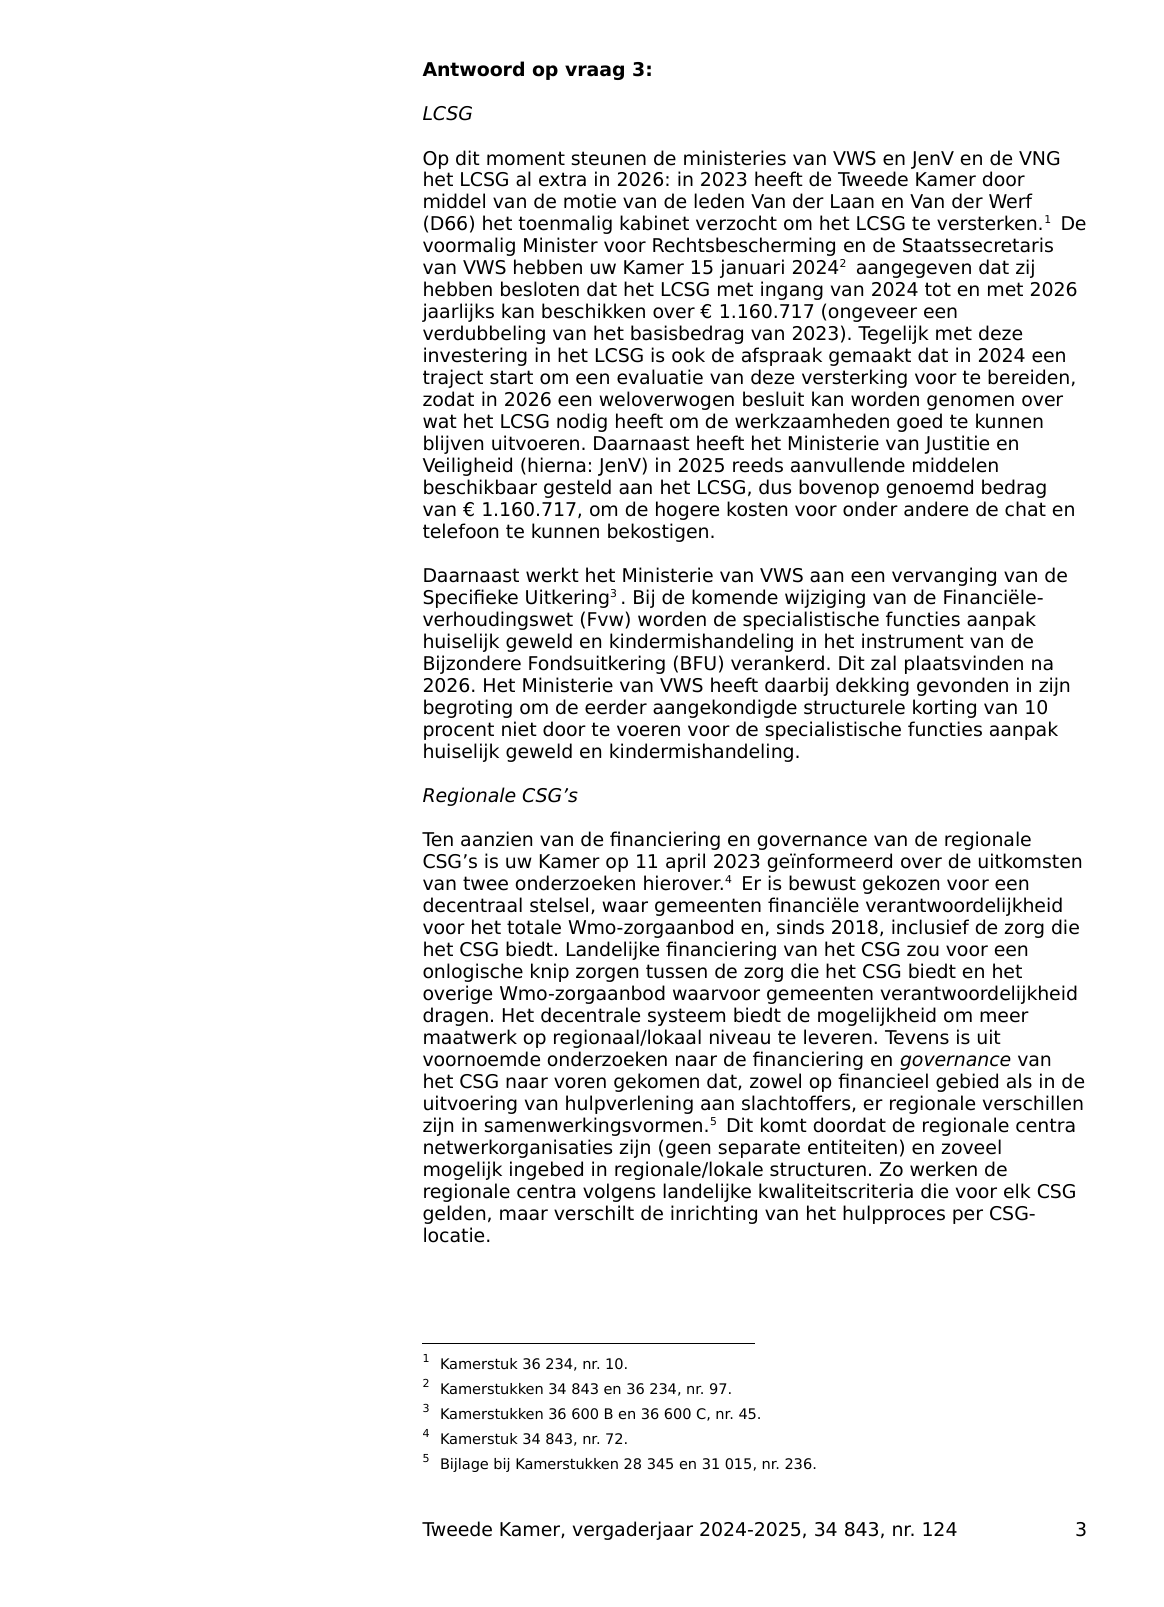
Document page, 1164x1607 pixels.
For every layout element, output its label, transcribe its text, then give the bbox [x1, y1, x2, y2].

text Op dit moment steunen de ministeries van VWS en JenV en de VNG het LCSG al extra in 2026: in 2023 heeft de Tweede Kamer door middel van de motie van de leden Van der Laan en Van der Werf (D66) het toenmalig kabinet verzocht om het LCSG te versterken. De voormalig Minister voor Rechtsbescherming en de Staatssecretaris van VWS hebben uw Kamer 15 januari 2024 aangegeven dat zij hebben besloten dat het LCSG met ingang van 2024 tot en met 2026 jaarlijks kan beschikken over € 1.160.717 (ongeveer een verdubbeling van het basisbedrag van 2023). Tegelijk met deze investering in het LCSG is ook de afspraak gemaakt dat in 2024 een traject start om een evaluatie van deze versterking voor te bereiden, zodat in 2026 een weloverwogen besluit kan worden genomen over wat het LCSG nodig heeft om de werkzaamheden goed te kunnen blijven uitvoeren. Daarnaast heeft het Ministerie van Justitie en Veiligheid (hierna: JenV) in 2025 reeds aanvullende middelen beschikbaar gesteld aan het LCSG, dus bovenop genoemd bedrag van € 1.160.717, om de hogere kosten voor onder andere de chat en telefoon te kunnen bekostigen. [422, 147, 1087, 543]
text Ten aanzien van de financiering en governance van de regionale CSG’s is uw Kamer op 11 april 2023 geïnformeerd over de uitkomsten van twee onderzoeken hierover. Er is bewust gekozen voor een decentraal stelsel, waar gemeenten financiële verantwoordelijkheid voor het totale Wmo-zorgaanbod en, sinds 2018, inclusief de zorg die het CSG biedt. Landelijke financiering van het CSG zou voor een onlogische knip zorgen tussen de zorg die het CSG biedt en het overige Wmo-zorgaanbod waarvoor gemeenten verantwoordelijkheid dragen. Het decentrale systeem biedt de mogelijkheid om meer maatwerk op regionaal/lokaal niveau te leveren. Tevens is uit voornoemde onderzoeken naar de financiering en governance van het CSG naar voren gekomen dat, zowel op financieel gebied als in de uitvoering van hulpverlening aan slachtoffers, er regionale verschillen zijn in samenwerkingsvormen. Dit komt doordat de regionale centra netwerkorganisaties zijn (geen separate entiteiten) en zoveel mogelijk ingebed in regionale/lokale structuren. Zo werken de regionale centra volgens landelijke kwaliteitscriteria die voor elk CSG gelden, maar verschilt de inrichting van het hulpproces per CSG-locatie. [422, 829, 1087, 1247]
text Daarnaast werkt het Ministerie van VWS aan een vervanging van de Specifieke Uitkering. Bij de komende wijziging van de Financiële-verhoudingswet (Fvw) worden de specialistische functies aanpak huiselijk geweld en kindermishandeling in het instrument van de Bijzondere Fondsuitkering (BFU) verankerd. Dit zal plaatsvinden na 2026. Het Ministerie van VWS heeft daarbij dekking gevonden in zijn begroting om de eerder aangekondigde structurele korting van 10 procent niet door te voeren voor de specialistische functies aanpak huiselijk geweld en kindermishandeling. [422, 565, 1087, 763]
text Kamerstuk 36 234, nr. 10. [422, 1352, 1087, 1374]
text Kamerstukken 34 843 en 36 234, nr. 97. [422, 1377, 1087, 1399]
subtitle Antwoord op vraag 3: [422, 59, 1087, 81]
text Bijlage bij Kamerstukken 28 345 en 31 015, nr. 236. [422, 1452, 1087, 1474]
subtitle LCSG [422, 103, 1087, 125]
text Kamerstukken 36 600 B en 36 600 C, nr. 45. [422, 1402, 1087, 1424]
text Kamerstuk 34 843, nr. 72. [422, 1427, 1087, 1449]
subtitle Regionale CSG’s [422, 785, 1087, 807]
